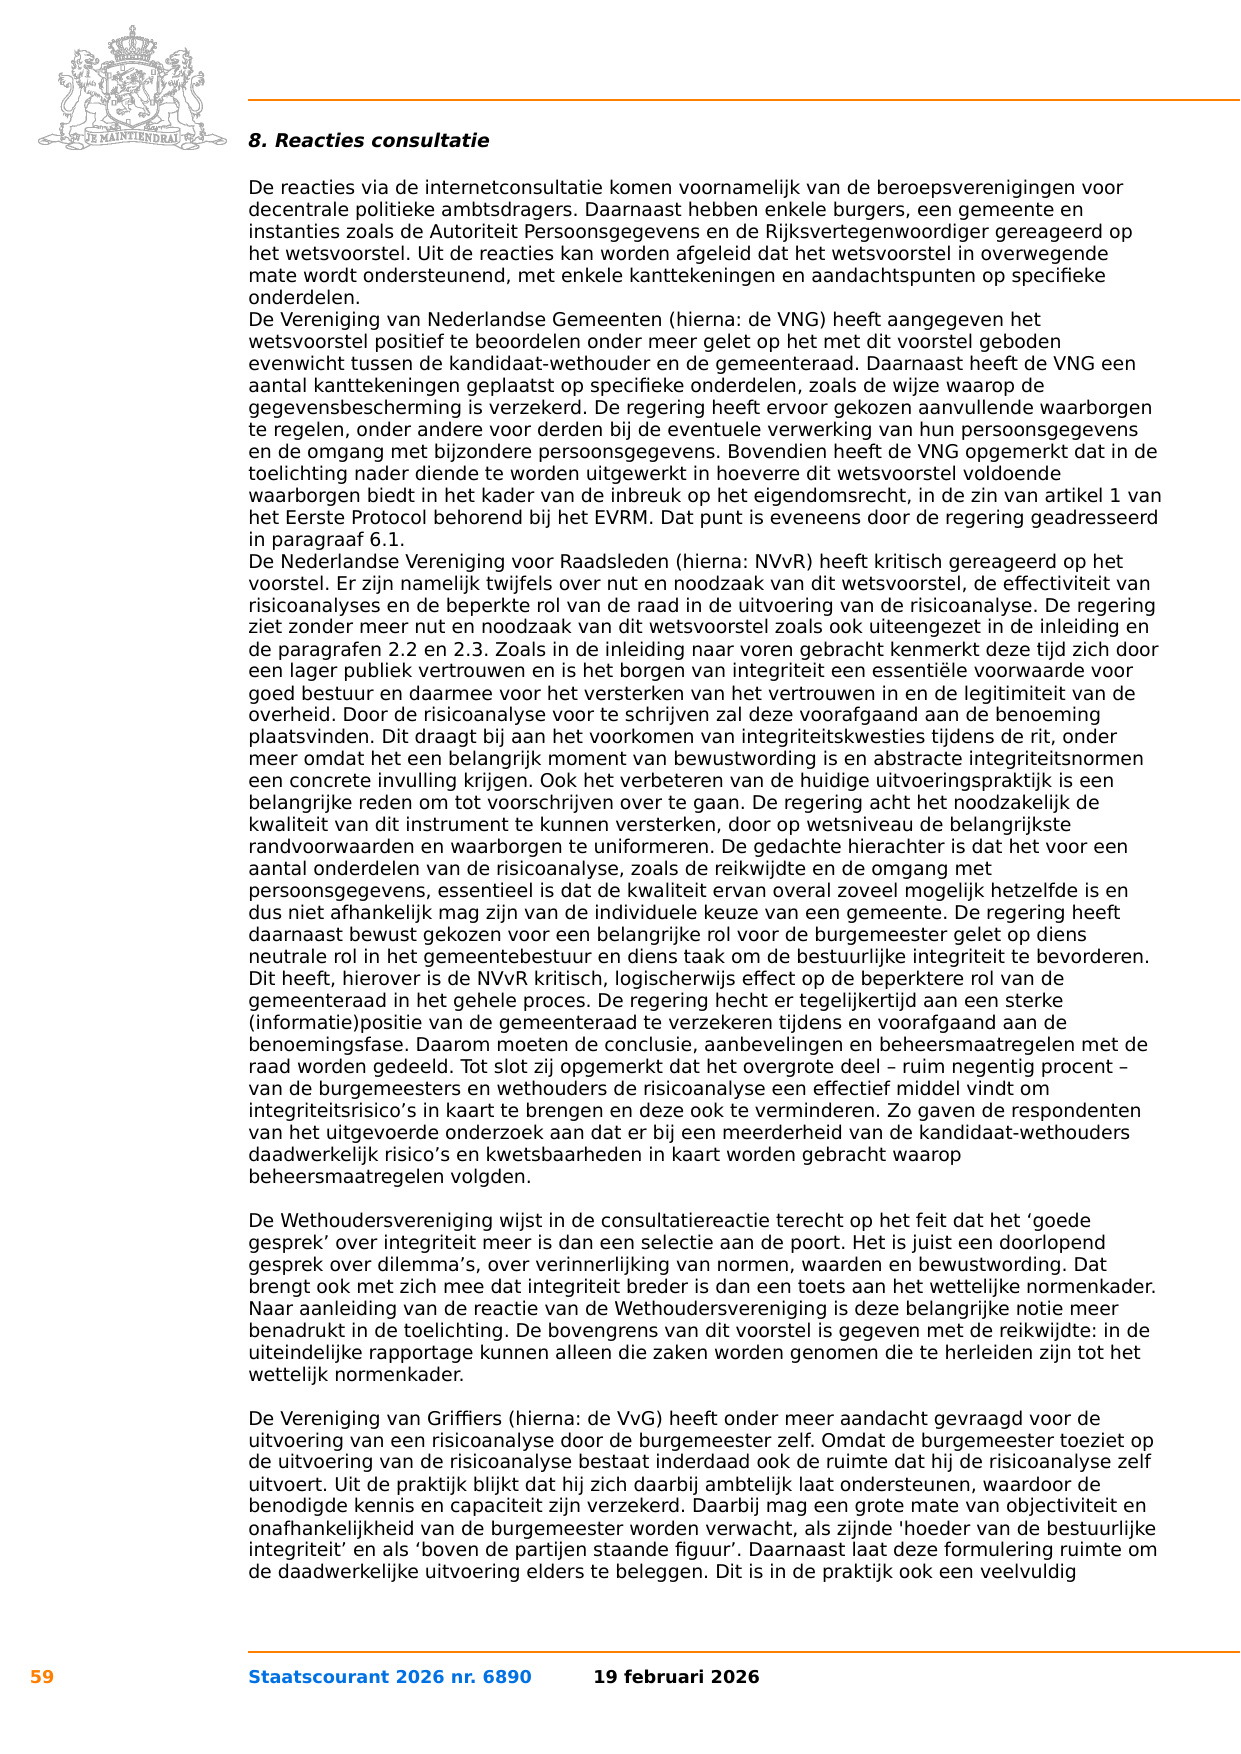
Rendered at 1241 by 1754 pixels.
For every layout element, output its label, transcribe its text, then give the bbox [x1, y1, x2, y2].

picture [38, 25, 227, 150]
text De Vereniging van Nederlandse Gemeenten (hierna: de VNG) heeft aangegeven het wetsvoorstel positief te beoordelen onder meer gelet op het met dit voorstel geboden evenwicht tussen de kandidaat-wethouder en de gemeenteraad. Daarnaast heeft de VNG een aantal kanttekeningen geplaatst op specifieke onderdelen, zoals de wijze waarop de gegevensbescherming is verzekerd. De regering heeft ervoor gekozen aanvullende waarborgen te regelen, onder andere voor derden bij de eventuele verwerking van hun persoonsgegevens en de omgang met bijzondere persoonsgegevens. Bovendien heeft de VNG opgemerkt dat in de toelichting nader diende te worden uitgewerkt in hoeverre dit wetsvoorstel voldoende waarborgen biedt in het kader van de inbreuk op het eigendomsrecht, in de zin van artikel 1 van het Eerste Protocol behorend bij het EVRM. Dat punt is eveneens door de regering geadresseerd in paragraaf 6.1. [248, 309, 1163, 551]
text De Nederlandse Vereniging voor Raadsleden (hierna: NVvR) heeft kritisch gereageerd op het voorstel. Er zijn namelijk twijfels over nut en noodzaak van dit wetsvoorstel, de effectiviteit van risicoanalyses en de beperkte rol van de raad in de uitvoering van de risicoanalyse. De regering ziet zonder meer nut en noodzaak van dit wetsvoorstel zoals ook uiteengezet in de inleiding en de paragrafen 2.2 en 2.3. Zoals in de inleiding naar voren gebracht kenmerkt deze tijd zich door een lager publiek vertrouwen en is het borgen van integriteit een essentiële voorwaarde voor goed bestuur en daarmee voor het versterken van het vertrouwen in en de legitimiteit van de overheid. Door de risicoanalyse voor te schrijven zal deze voorafgaand aan de benoeming plaatsvinden. Dit draagt bij aan het voorkomen van integriteitskwesties tijdens de rit, onder meer omdat het een belangrijk moment van bewustwording is en abstracte integriteitsnormen een concrete invulling krijgen. Ook het verbeteren van de huidige uitvoeringspraktijk is een belangrijke reden om tot voorschrijven over te gaan. De regering acht het noodzakelijk de kwaliteit van dit instrument te kunnen versterken, door op wetsniveau de belangrijkste randvoorwaarden en waarborgen te uniformeren. De gedachte hierachter is dat het voor een aantal onderdelen van de risicoanalyse, zoals de reikwijdte en de omgang met persoonsgegevens, essentieel is dat de kwaliteit ervan overal zoveel mogelijk hetzelfde is en dus niet afhankelijk mag zijn van de individuele keuze van een gemeente. De regering heeft daarnaast bewust gekozen voor een belangrijke rol voor de burgemeester gelet op diens neutrale rol in het gemeentebestuur en diens taak om de bestuurlijke integriteit te bevorderen. Dit heeft, hierover is de NVvR kritisch, logischerwijs effect op de beperktere rol van de gemeenteraad in het gehele proces. De regering hecht er tegelijkertijd aan een sterke (informatie)positie van de gemeenteraad te verzekeren tijdens en voorafgaand aan de benoemingsfase. Daarom moeten de conclusie, aanbevelingen en beheersmaatregelen met de raad worden gedeeld. Tot slot zij opgemerkt dat het overgrote deel – ruim negentig procent – van de burgemeesters en wethouders de risicoanalyse een effectief middel vindt om integriteitsrisico’s in kaart te brengen en deze ook te verminderen. Zo gaven de respondenten van het uitgevoerde onderzoek aan dat er bij een meerderheid van de kandidaat-wethouders daadwerkelijk risico’s en kwetsbaarheden in kaart worden gebracht waarop beheersmaatregelen volgden. [248, 551, 1163, 1188]
text De reacties via de internetconsultatie komen voornamelijk van de beroepsverenigingen voor decentrale politieke ambtsdragers. Daarnaast hebben enkele burgers, een gemeente en instanties zoals de Autoriteit Persoonsgegevens en de Rijksvertegenwoordiger gereageerd op het wetsvoorstel. Uit de reacties kan worden afgeleid dat het wetsvoorstel in overwegende mate wordt ondersteunend, met enkele kanttekeningen en aandachtspunten op specifieke onderdelen. [248, 177, 1163, 309]
text De Vereniging van Griffiers (hierna: de VvG) heeft onder meer aandacht gevraagd voor de uitvoering van een risicoanalyse door de burgemeester zelf. Omdat de burgemeester toeziet op de uitvoering van de risicoanalyse bestaat inderdaad ook de ruimte dat hij de risicoanalyse zelf uitvoert. Uit de praktijk blijkt dat hij zich daarbij ambtelijk laat ondersteunen, waardoor de benodigde kennis en capaciteit zijn verzekerd. Daarbij mag een grote mate van objectiviteit en onafhankelijkheid van de burgemeester worden verwacht, als zijnde 'hoeder van de bestuurlijke integriteit’ en als ‘boven de partijen staande figuur’. Daarnaast laat deze formulering ruimte om de daadwerkelijke uitvoering elders te beleggen. Dit is in de praktijk ook een veelvuldig [248, 1407, 1163, 1583]
subtitle 8. Reacties consultatie [248, 130, 1163, 152]
text De Wethoudersvereniging wijst in de consultatiereactie terecht op het feit dat het ‘goede gesprek’ over integriteit meer is dan een selectie aan de poort. Het is juist een doorlopend gesprek over dilemma’s, over verinnerlijking van normen, waarden en bewustwording. Dat brengt ook met zich mee dat integriteit breder is dan een toets aan het wettelijke normenkader. Naar aanleiding van de reactie van de Wethoudersvereniging is deze belangrijke notie meer benadrukt in de toelichting. De bovengrens van dit voorstel is gegeven met de reikwijdte: in de uiteindelijke rapportage kunnen alleen die zaken worden genomen die te herleiden zijn tot het wettelijk normenkader. [248, 1210, 1163, 1386]
